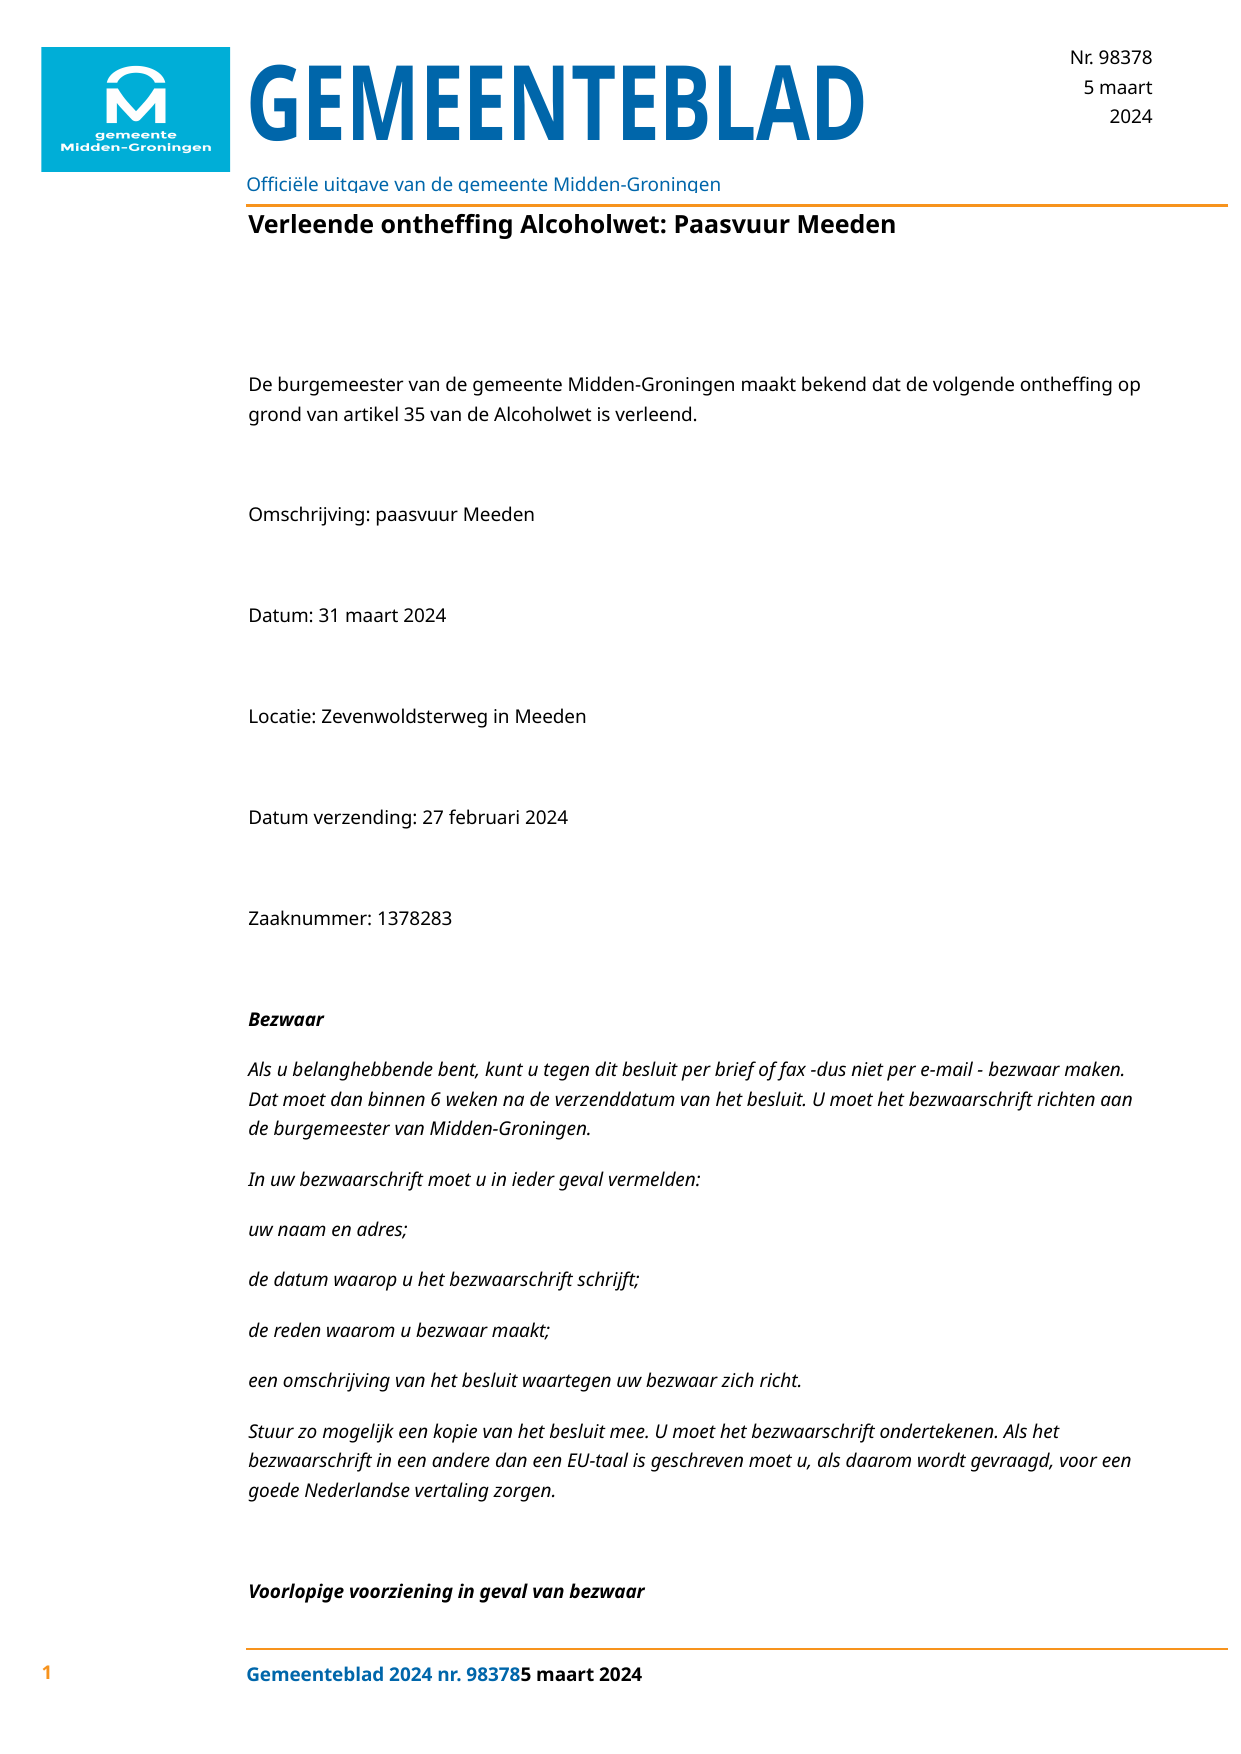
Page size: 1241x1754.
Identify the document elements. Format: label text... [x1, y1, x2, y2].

text Verleende ontheffing Alcoholwet: Paasvuur Meeden [248, 207, 1152, 241]
text Datum: 31 maart 2024 [248, 602, 1152, 628]
text Als u belanghebbende bent, kunt u tegen dit besluit per brief of fax -dus niet per e-mail - bezwaar maken. Dat moet dan binnen 6 weken na de verzenddatum van het besluit. U moet het bezwaarschrift richten aan de burgemeester van Midden-Groningen. [248, 1056, 1152, 1141]
text Omschrijving: paasvuur Meeden [248, 502, 1152, 527]
text Stuur zo mogelijk een kopie van het besluit mee. U moet het bezwaarschrift ondertekenen. Als het bezwaarschrift in een andere dan een EU-taal is geschreven moet u, als daarom wordt gevraagd, voor een goede Nederlandse vertaling zorgen. [248, 1418, 1152, 1503]
picture [184, 146, 190, 153]
picture [108, 66, 164, 82]
text een omschrijving van het besluit waartegen uw bezwaar zich richt. [248, 1367, 1152, 1393]
text Zaaknummer: 1378283 [248, 905, 1152, 931]
picture [107, 89, 165, 122]
text De burgemeester van de gemeente Midden-Groningen maakt bekend dat de volgende ontheffing op grond van artikel 35 van de Alcoholwet is verleend. [248, 371, 1152, 426]
text Bezwaar [248, 1006, 1152, 1031]
text Locatie: Zevenwoldsterweg in Meeden [248, 703, 1152, 729]
text Datum verzending: 27 februari 2024 [248, 804, 1152, 830]
text de reden waarom u bezwaar maakt; [248, 1317, 1152, 1343]
text uw naam en adres; [248, 1216, 1152, 1242]
text In uw bezwaarschrift moet u in ieder geval vermelden: [248, 1166, 1152, 1191]
text Voorlopige voorziening in geval van bezwaar [248, 1578, 1152, 1603]
text de datum waarop u het bezwaarschrift schrijft; [248, 1267, 1152, 1292]
